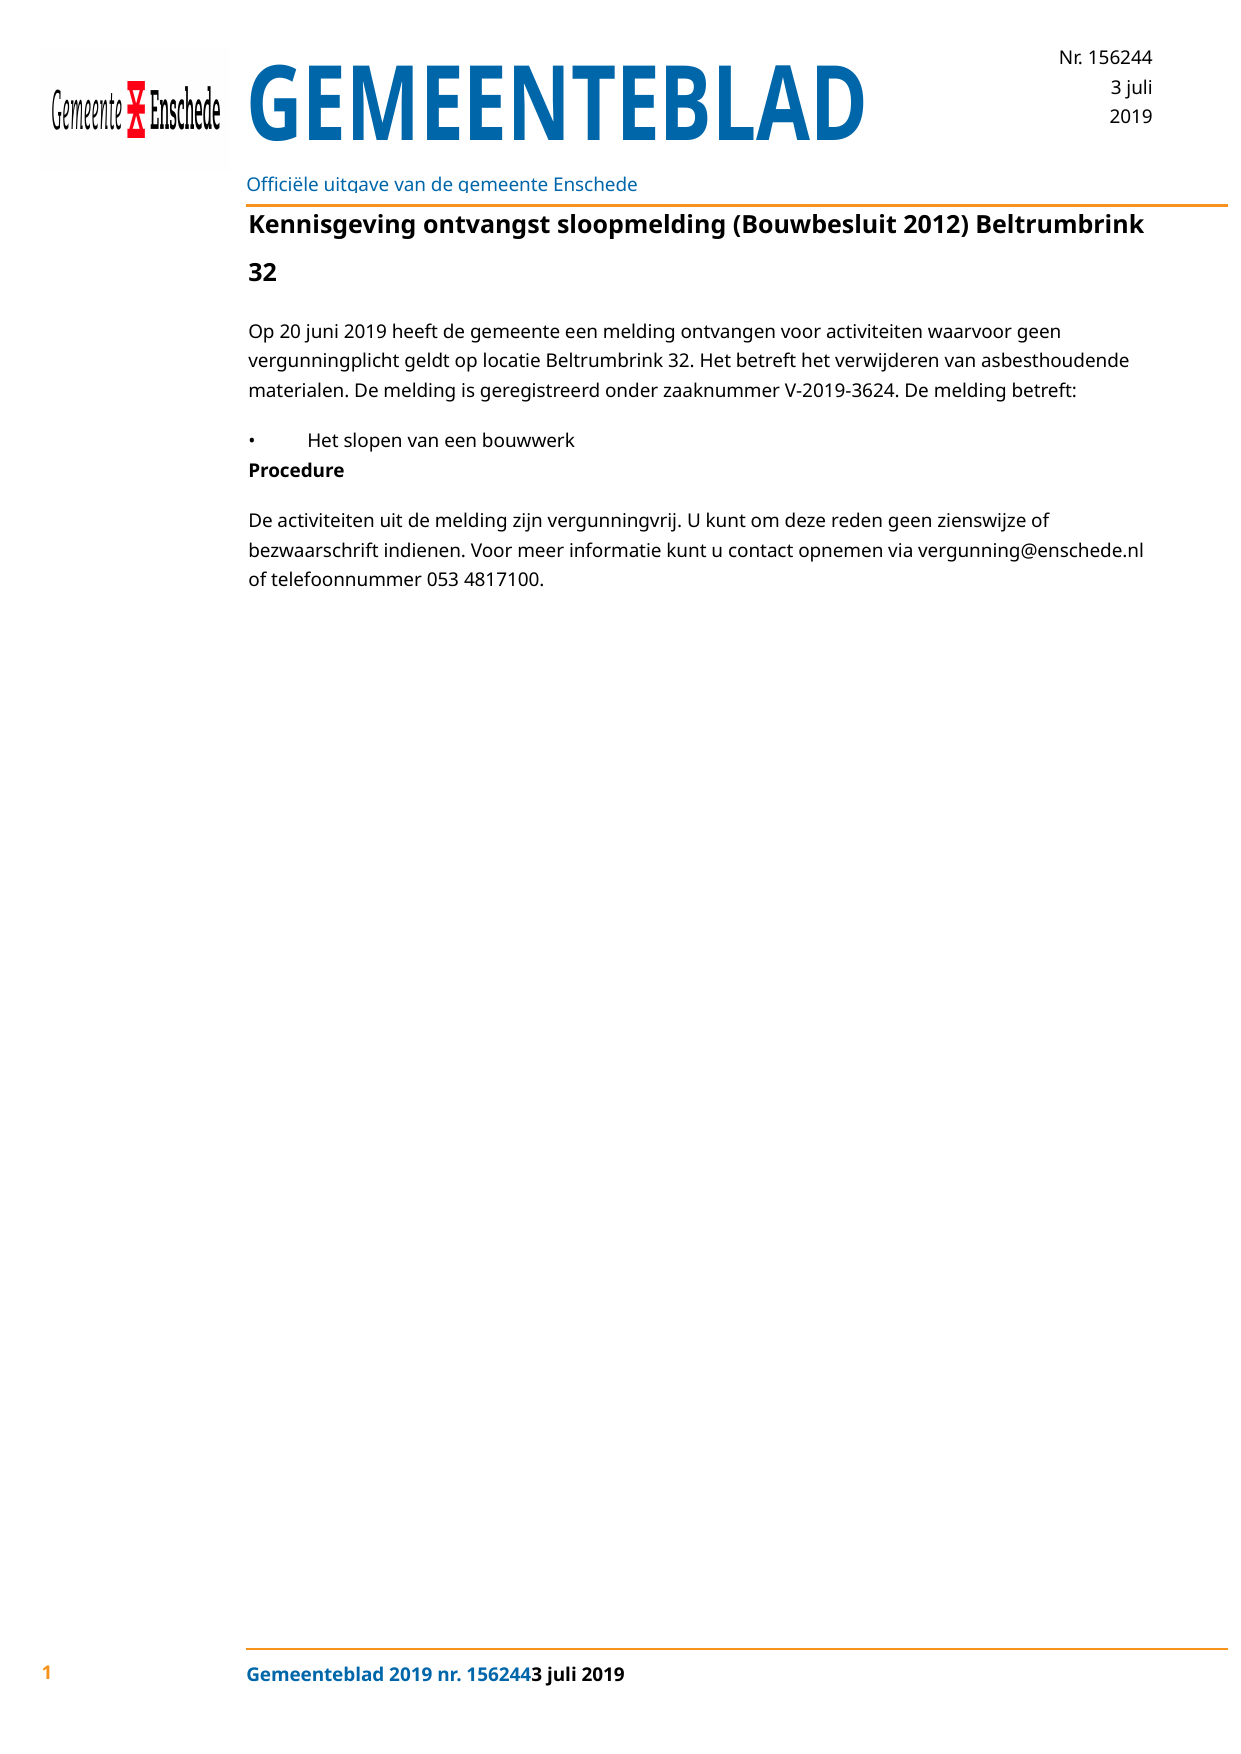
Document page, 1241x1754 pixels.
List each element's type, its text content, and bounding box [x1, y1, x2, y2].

picture [41, 47, 231, 172]
text Op 20 juni 2019 heeft de gemeente een melding ontvangen voor activiteiten waarvoor geen vergunningplicht geldt op locatie Beltrumbrink 32. Het betreft het verwijderen van asbesthoudende materialen. De melding is geregistreerd onder zaaknummer V-2019-3624. De melding betreft: [248, 318, 1152, 403]
text De activiteiten uit de melding zijn vergunningvrij. U kunt om deze reden geen zienswijze of bezwaarschrift indienen. Voor meer informatie kunt u contact opnemen via vergunning@enschede.nl of telefoonnummer 053 4817100. [248, 507, 1152, 592]
text Procedure [248, 457, 1152, 483]
text Kennisgeving ontvangst sloopmelding (Bouwbesluit 2012) Beltrumbrink 32 [248, 207, 1152, 288]
list Het slopen van een bouwwerk [248, 427, 1152, 453]
